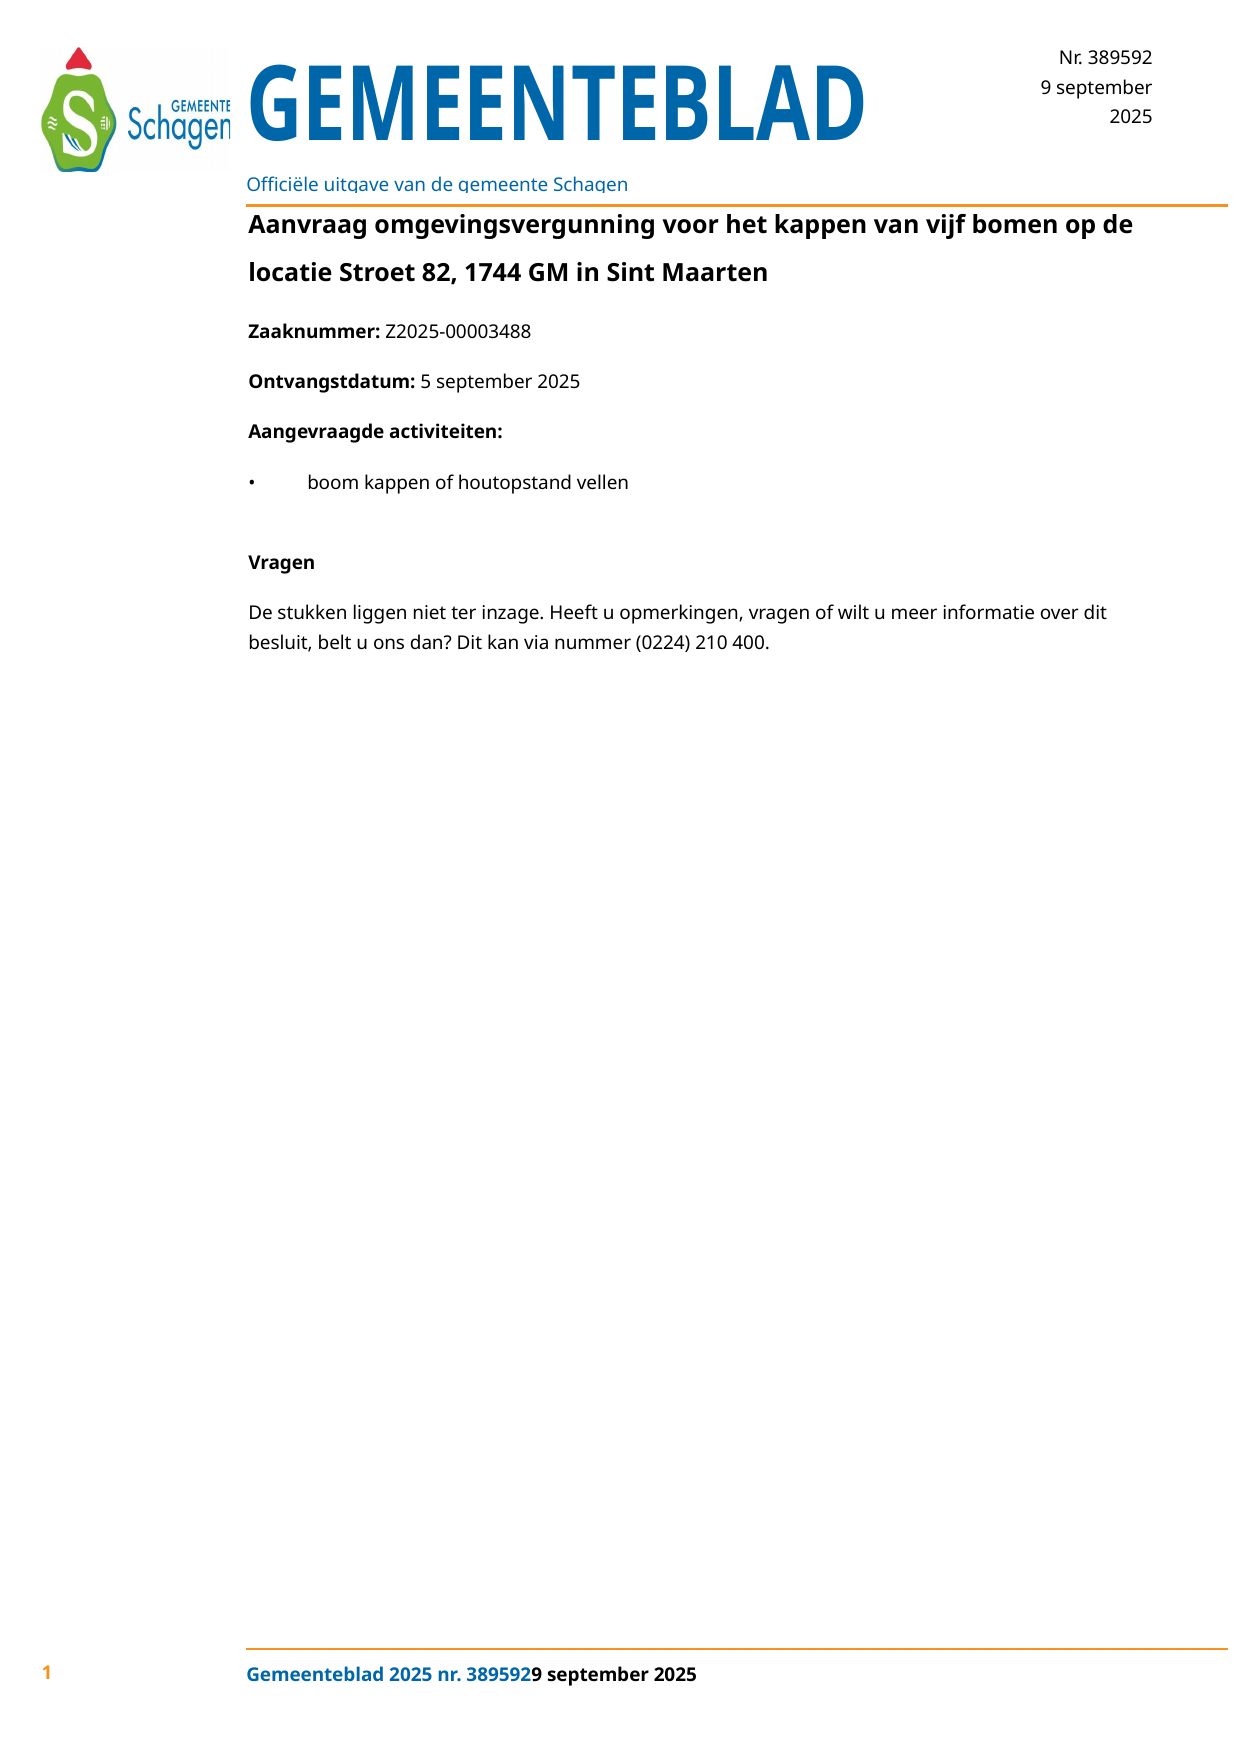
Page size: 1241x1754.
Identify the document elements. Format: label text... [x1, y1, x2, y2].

picture [41, 47, 231, 172]
text Vragen [248, 549, 1152, 575]
text Ontvangstdatum: 5 september 2025 [248, 368, 1152, 394]
list boom kappen of houtopstand vellen [248, 469, 1152, 495]
text Zaaknummer: Z2025-00003488 [248, 318, 1152, 344]
text Aangevraagde activiteiten: [248, 419, 1152, 444]
text Aanvraag omgevingsvergunning voor het kappen van vijf bomen op de locatie Stroet 82, 1744 GM in Sint Maarten [248, 207, 1152, 288]
text De stukken liggen niet ter inzage. Heeft u opmerkingen, vragen of wilt u meer informatie over dit besluit, belt u ons dan? Dit kan via nummer (0224) 210 400. [248, 599, 1152, 655]
